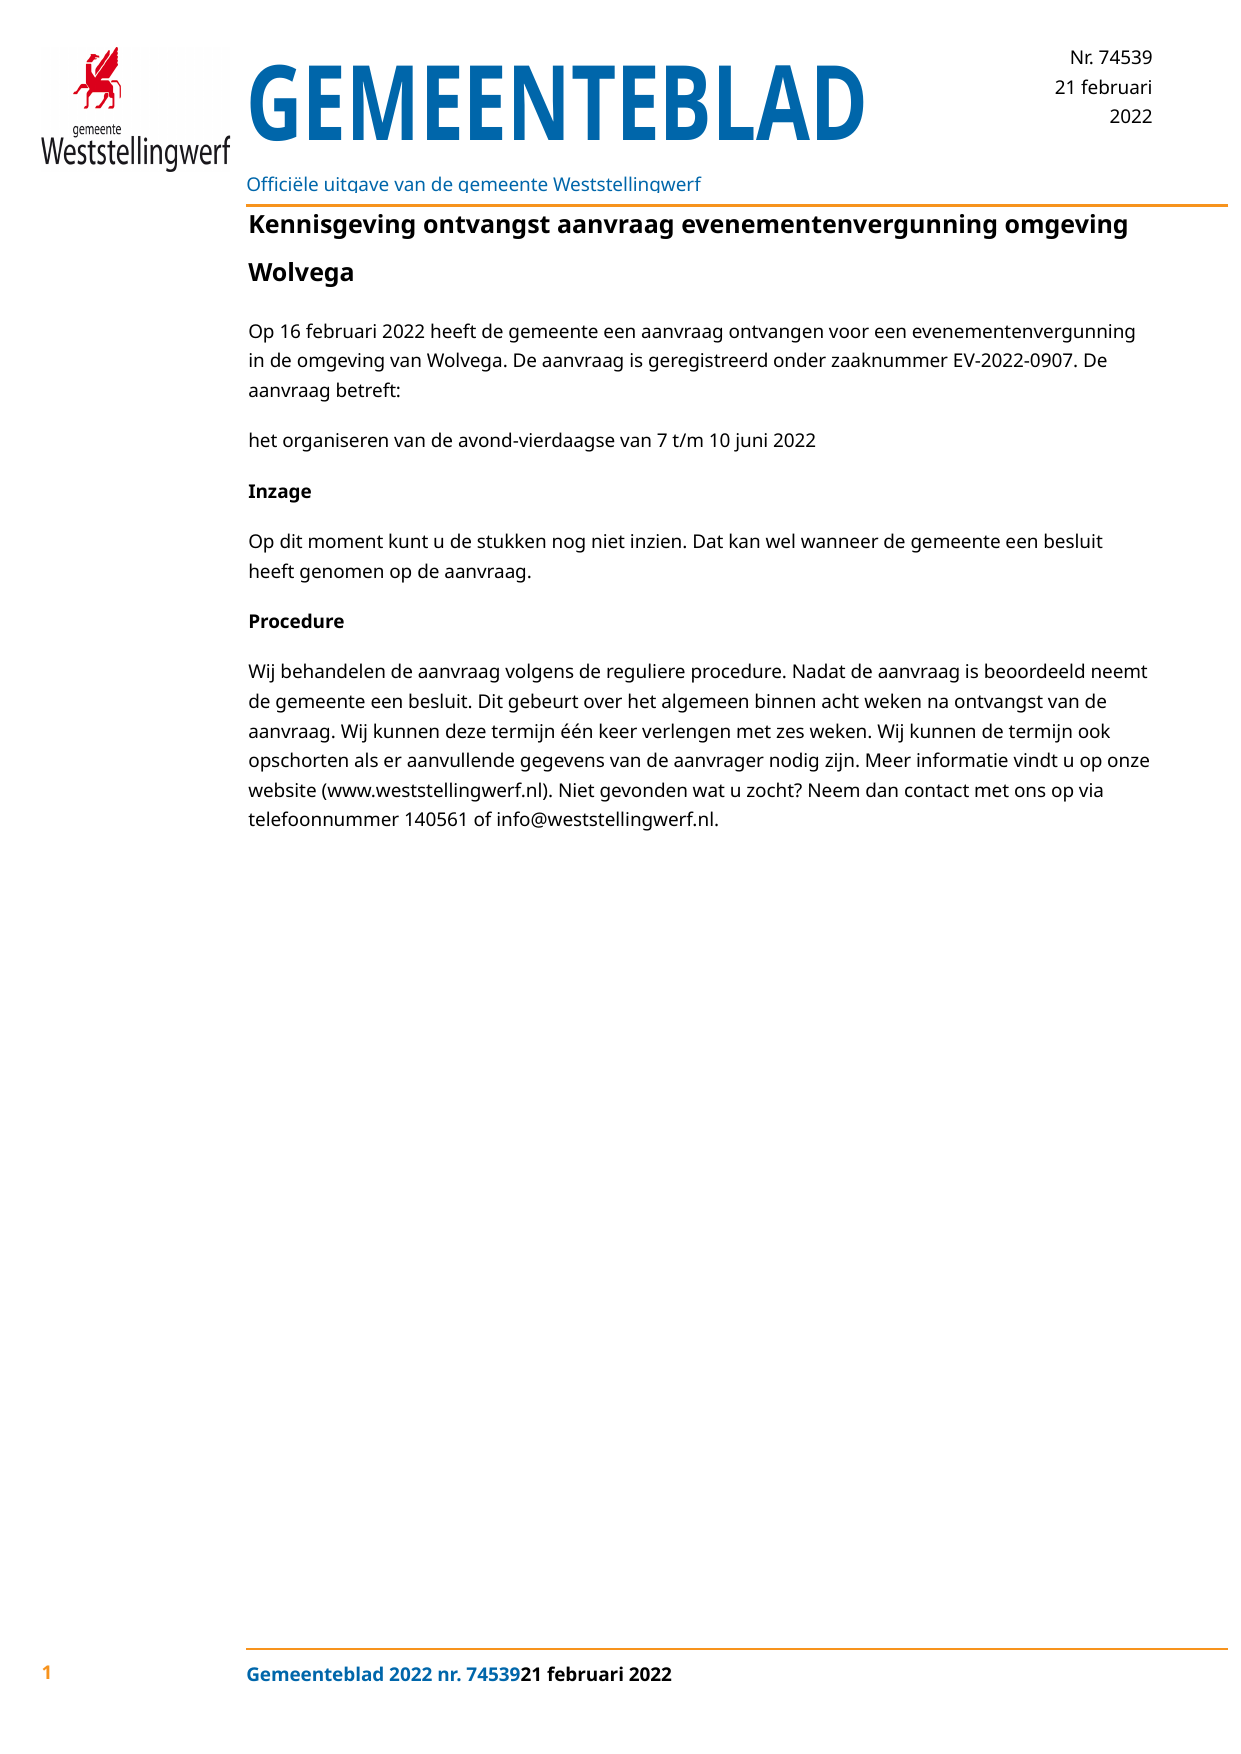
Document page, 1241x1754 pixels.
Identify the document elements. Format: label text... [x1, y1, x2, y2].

text het organiseren van de avond-vierdaagse van 7 t/m 10 juni 2022 [248, 427, 1152, 453]
text Kennisgeving ontvangst aanvraag evenementenvergunning omgeving Wolvega [248, 207, 1152, 288]
text Op 16 februari 2022 heeft de gemeente een aanvraag ontvangen voor een evenementenvergunning in de omgeving van Wolvega. De aanvraag is geregistreerd onder zaaknummer EV-2022-0907. De aanvraag betreft: [248, 318, 1152, 403]
text Op dit moment kunt u de stukken nog niet inzien. Dat kan wel wanneer de gemeente een besluit heeft genomen op de aanvraag. [248, 528, 1152, 584]
text Wij behandelen de aanvraag volgens de reguliere procedure. Nadat de aanvraag is beoordeeld neemt de gemeente een besluit. Dit gebeurt over het algemeen binnen acht weken na ontvangst van de aanvraag. Wij kunnen deze termijn één keer verlengen met zes weken. Wij kunnen de termijn ook opschorten als er aanvullende gegevens van de aanvrager nodig zijn. Meer informatie vindt u op onze website (www.weststellingwerf.nl). Niet gevonden wat u zocht? Neem dan contact met ons op via telefoonnummer 140561 of info@weststellingwerf.nl. [248, 659, 1152, 832]
text Inzage [248, 478, 1152, 504]
text Procedure [248, 608, 1152, 634]
picture [41, 47, 231, 172]
